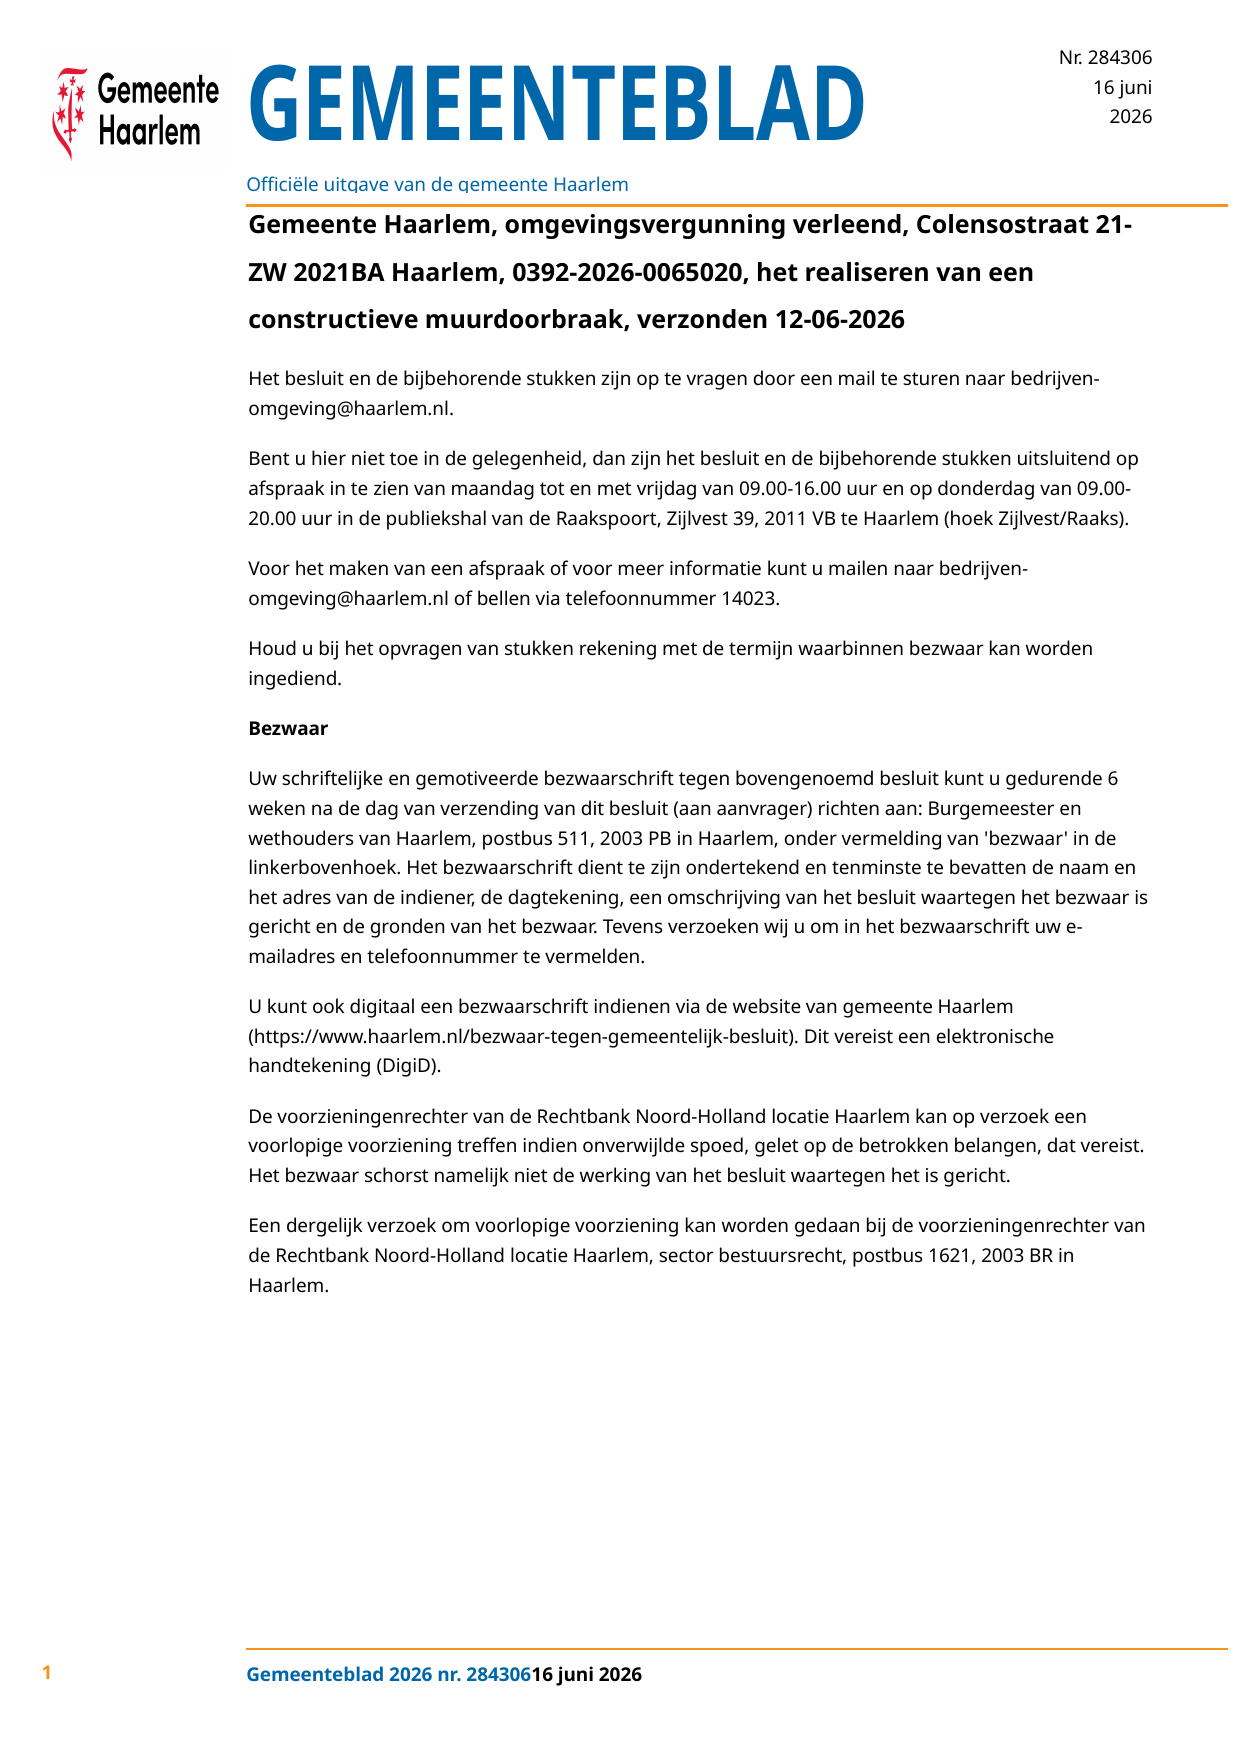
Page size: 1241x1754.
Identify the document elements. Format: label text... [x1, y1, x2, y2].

text Een dergelijk verzoek om voorlopige voorziening kan worden gedaan bij de voorzieningenrechter van de Rechtbank Noord-Holland locatie Haarlem, sector bestuursrecht, postbus 1621, 2003 BR in Haarlem. [248, 1213, 1152, 1297]
picture [41, 47, 231, 172]
text Uw schriftelijke en gemotiveerde bezwaarschrift tegen bovengenoemd besluit kunt u gedurende 6 weken na de dag van verzending van dit besluit (aan aanvrager) richten aan: Burgemeester en wethouders van Haarlem, postbus 511, 2003 PB in Haarlem, onder vermelding van 'bezwaar' in de linkerbovenhoek. Het bezwaarschrift dient te zijn ondertekend en tenminste te bevatten de naam en het adres van de indiener, de dagtekening, een omschrijving van het besluit waartegen het bezwaar is gericht en de gronden van het bezwaar. Tevens verzoeken wij u om in het bezwaarschrift uw e-mailadres en telefoonnummer te vermelden. [248, 766, 1152, 969]
text Het besluit en de bijbehorende stukken zijn op te vragen door een mail te sturen naar bedrijven-omgeving@haarlem.nl. [248, 366, 1152, 421]
text U kunt ook digitaal een bezwaarschrift indienen via de website van gemeente Haarlem (https://www.haarlem.nl/bezwaar-tegen-gemeentelijk-besluit). Dit vereist een elektronische handtekening (DigiD). [248, 993, 1152, 1078]
text De voorzieningenrechter van de Rechtbank Noord-Holland locatie Haarlem kan op verzoek een voorlopige voorziening treffen indien onverwijlde spoed, gelet op de betrokken belangen, dat vereist. Het bezwaar schorst namelijk niet de werking van het besluit waartegen het is gericht. [248, 1103, 1152, 1188]
text Houd u bij het opvragen van stukken rekening met de termijn waarbinnen bezwaar kan worden ingediend. [248, 635, 1152, 690]
text Bent u hier niet toe in de gelegenheid, dan zijn het besluit en de bijbehorende stukken uitsluitend op afspraak in te zien van maandag tot en met vrijdag van 09.00-16.00 uur en op donderdag van 09.00-20.00 uur in de publiekshal van de Raakspoort, Zijlvest 39, 2011 VB te Haarlem (hoek Zijlvest/Raaks). [248, 446, 1152, 530]
text Gemeente Haarlem, omgevingsvergunning verleend, Colensostraat 21-ZW 2021BA Haarlem, 0392-2026-0065020, het realiseren van een constructieve muurdoorbraak, verzonden 12-06-2026 [248, 207, 1152, 336]
text Voor het maken van een afspraak of voor meer informatie kunt u mailen naar bedrijven-omgeving@haarlem.nl of bellen via telefoonnummer 14023. [248, 555, 1152, 610]
text Bezwaar [248, 715, 1152, 741]
